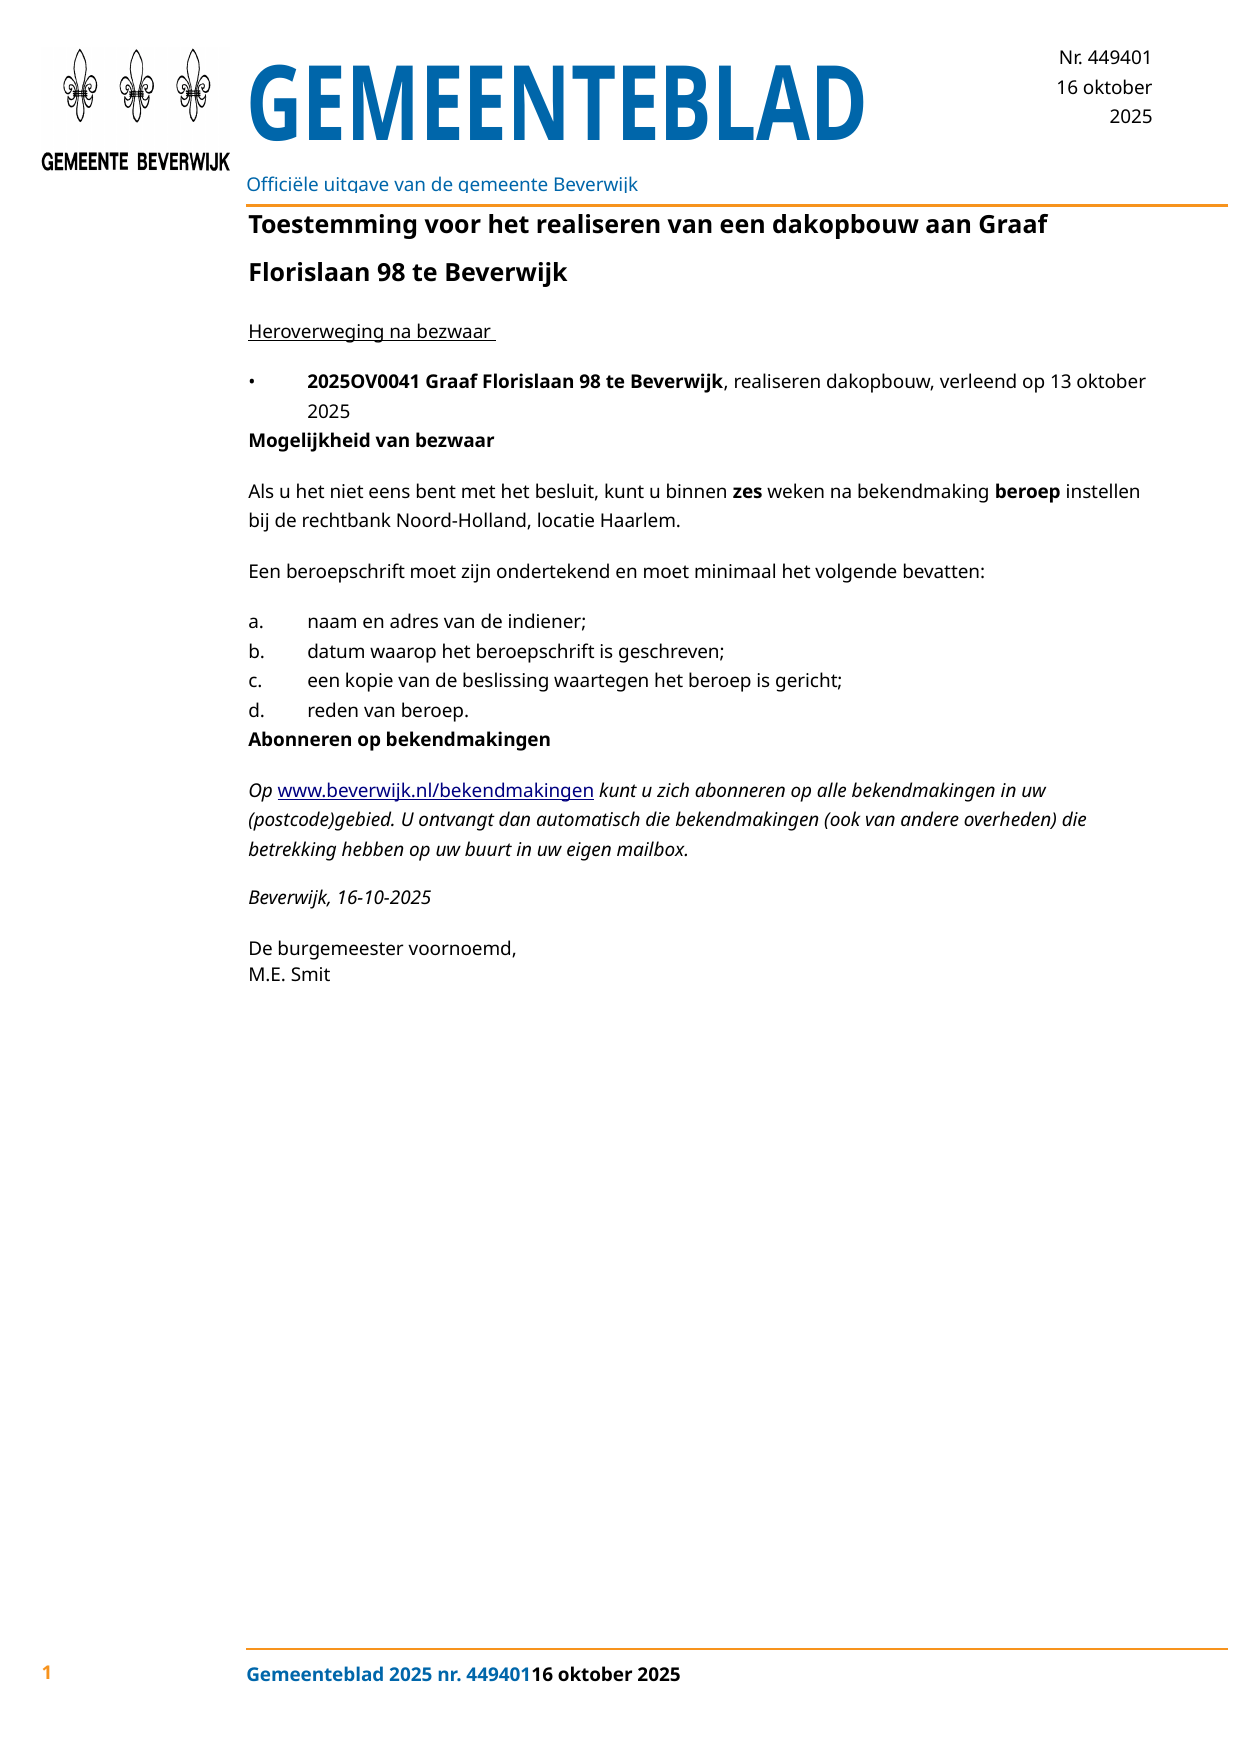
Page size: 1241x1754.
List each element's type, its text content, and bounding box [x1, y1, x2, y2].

list reden van beroep. [248, 697, 1152, 723]
text Als u het niet eens bent met het besluit, kunt u binnen zes weken na bekendmaking beroep instellen bij de rechtbank Noord-Holland, locatie Haarlem. [248, 478, 1152, 533]
text Een beroepschrift moet zijn ondertekend en moet minimaal het volgende bevatten: [248, 558, 1152, 584]
text Op www.beverwijk.nl/bekendmakingen kunt u zich abonneren op alle bekendmakingen in uw (postcode)gebied. U ontvangt dan automatisch die bekendmakingen (ook van andere overheden) die betrekking hebben op uw buurt in uw eigen mailbox. [248, 777, 1152, 862]
text M.E. Smit [248, 961, 1152, 987]
text Toestemming voor het realiseren van een dakopbouw aan Graaf Florislaan 98 te Beverwijk [248, 207, 1152, 288]
list naam en adres van de indiener; [248, 608, 1152, 634]
picture [41, 47, 231, 172]
list datum waarop het beroepschrift is geschreven; [248, 638, 1152, 664]
text Mogelijkheid van bezwaar [248, 427, 1152, 453]
text Beverwijk, 16-10-2025 [248, 884, 1152, 910]
text Abonneren op bekendmakingen [248, 727, 1152, 752]
text Heroverweging na bezwaar [248, 318, 1152, 344]
list 2025OV0041 Graaf Florislaan 98 te Beverwijk, realiseren dakopbouw, verleend op 13 oktober 2025 [248, 368, 1152, 424]
text De burgemeester voornoemd, [248, 936, 1152, 961]
list een kopie van de beslissing waartegen het beroep is gericht; [248, 667, 1152, 693]
